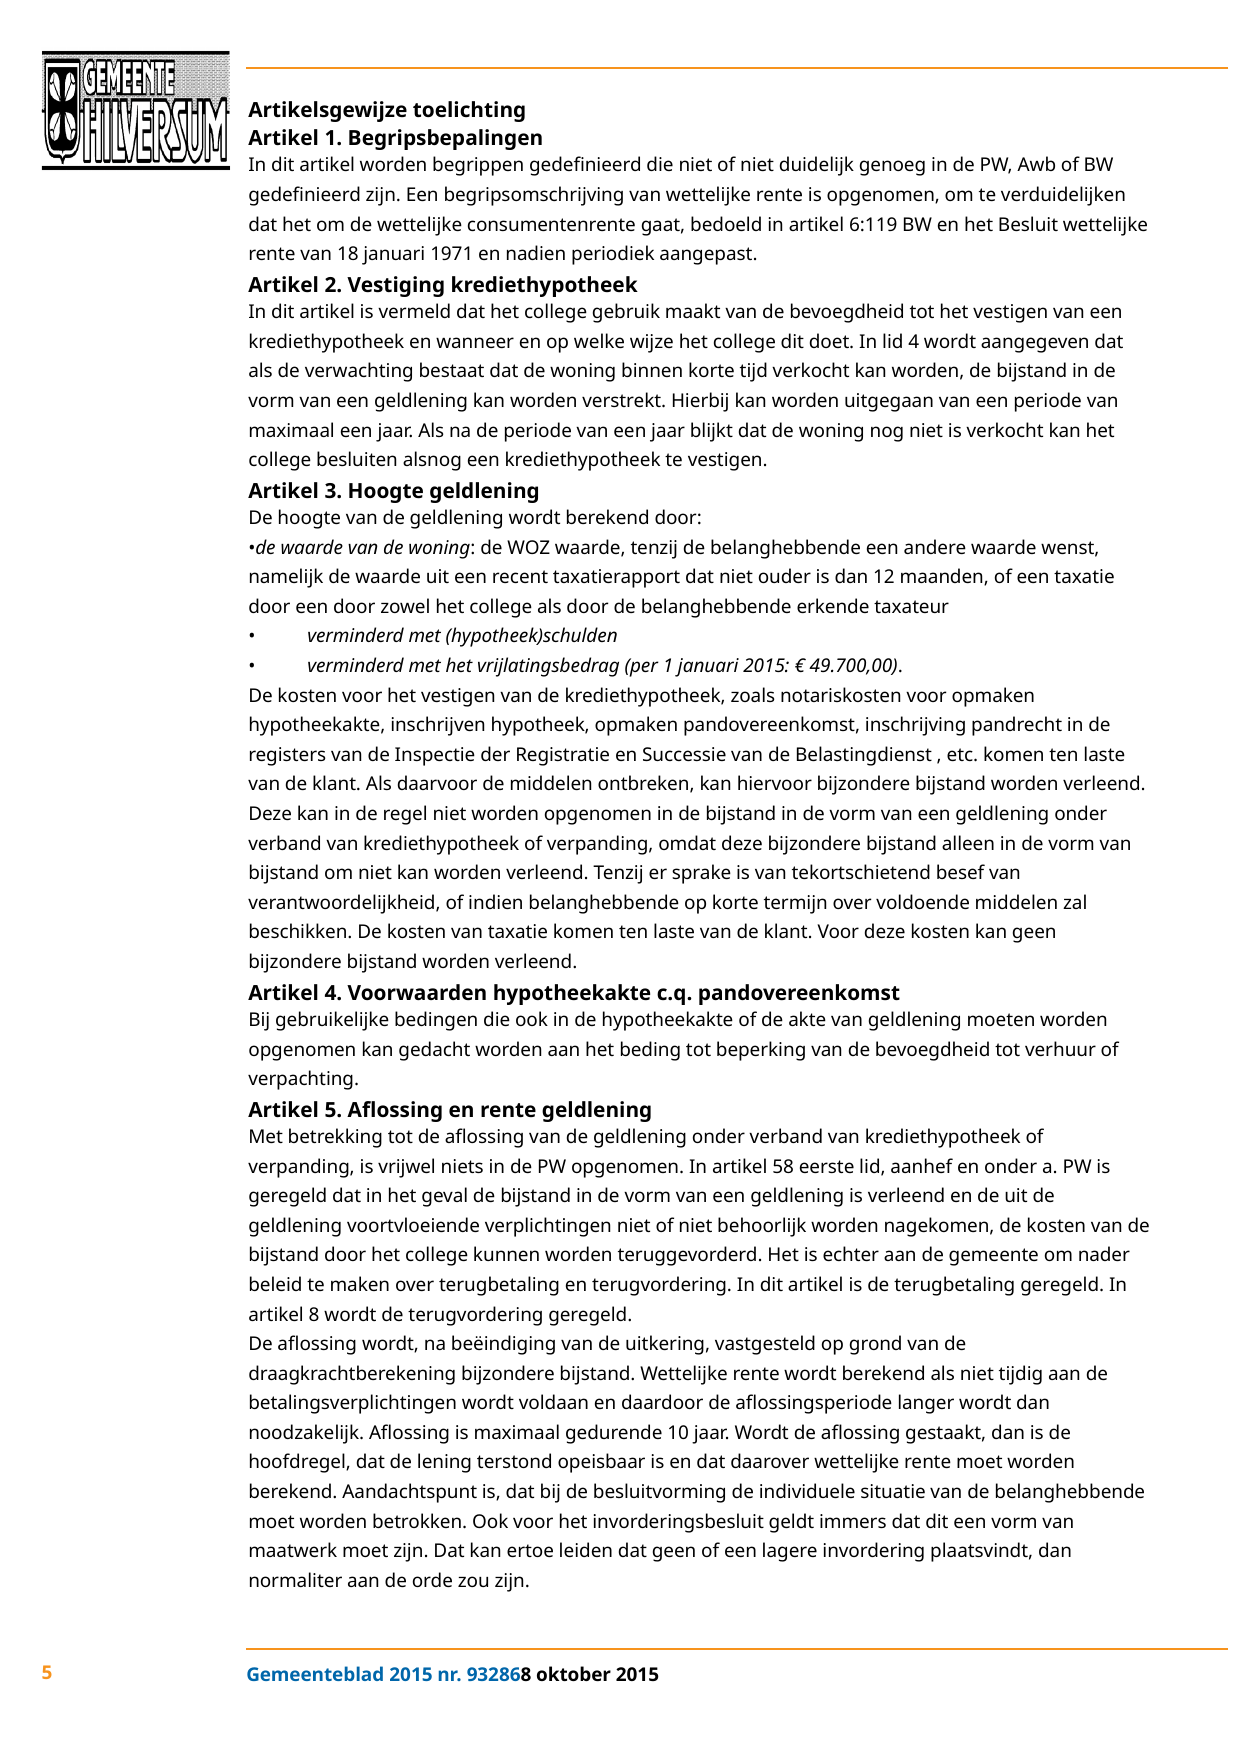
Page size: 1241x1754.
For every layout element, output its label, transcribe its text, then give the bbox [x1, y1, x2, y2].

picture [41, 47, 231, 172]
text •de waarde van de woning: de WOZ waarde, tenzij de belanghebbende een andere waarde wenst, [248, 534, 1152, 560]
text Artikel 5. Aflossing en rente geldlening [248, 1095, 1152, 1123]
text krediethypotheek en wanneer en op welke wijze het college dit doet. In lid 4 wordt aangegeven dat als de verwachting bestaat dat de woning binnen korte tijd verkocht kan worden, de bijstand in de vorm van een geldlening kan worden verstrekt. Hierbij kan worden uitgegaan van een periode van maximaal een jaar. Als na de periode van een jaar blijkt dat de woning nog niet is verkocht kan het college besluiten alsnog een krediethypotheek te vestigen. [248, 328, 1152, 472]
text gedefinieerd zijn. Een begripsomschrijving van wettelijke rente is opgenomen, om te verduidelijken dat het om de wettelijke consumentenrente gaat, bedoeld in artikel 6:119 BW en het Besluit wettelijke rente van 18 januari 1971 en nadien periodiek aangepast. [248, 181, 1152, 266]
text Artikel 3. Hoogte geldlening [248, 476, 1152, 504]
text Artikel 1. Begripsbepalingen [248, 123, 1152, 152]
text Artikel 2. Vestiging krediethypotheek [248, 270, 1152, 298]
text opgenomen kan gedacht worden aan het beding tot beperking van de bevoegdheid tot verhuur of [248, 1036, 1152, 1061]
text De kosten voor het vestigen van de krediethypotheek, zoals notariskosten voor opmaken hypotheekakte, inschrijven hypotheek, opmaken pandovereenkomst, inschrijving pandrecht in de registers van de Inspectie der Registratie en Successie van de Belastingdienst , etc. komen ten laste van de klant. Als daarvoor de middelen ontbreken, kan hiervoor bijzondere bijstand worden verleend. Deze kan in de regel niet worden opgenomen in de bijstand in de vorm van een geldlening onder verband van krediethypotheek of verpanding, omdat deze bijzondere bijstand alleen in de vorm van bijstand om niet kan worden verleend. Tenzij er sprake is van tekortschietend besef van verantwoordelijkheid, of indien belanghebbende op korte termijn over voldoende middelen zal beschikken. De kosten van taxatie komen ten laste van de klant. Voor deze kosten kan geen bijzondere bijstand worden verleend. [248, 682, 1152, 974]
list verminderd met (hypotheek)schulden [248, 623, 1152, 648]
text verpachting. [248, 1065, 1152, 1091]
text Bij gebruikelijke bedingen die ook in de hypotheekakte of de akte van geldlening moeten worden [248, 1006, 1152, 1032]
text In dit artikel is vermeld dat het college gebruik maakt van de bevoegdheid tot het vestigen van een [248, 298, 1152, 324]
text In dit artikel worden begrippen gedefinieerd die niet of niet duidelijk genoeg in de PW, Awb of BW [248, 152, 1152, 177]
text namelijk de waarde uit een recent taxatierapport dat niet ouder is dan 12 maanden, of een taxatie door een door zowel het college als door de belanghebbende erkende taxateur [248, 563, 1152, 619]
text De hoogte van de geldlening wordt berekend door: [248, 504, 1152, 530]
list verminderd met het vrijlatingsbedrag (per 1 januari 2015: € 49.700,00). [248, 652, 1152, 678]
text Artikelsgewijze toelichting [248, 95, 1152, 123]
text Artikel 4. Voorwaarden hypotheekakte c.q. pandovereenkomst [248, 978, 1152, 1006]
text De aflossing wordt, na beëindiging van de uitkering, vastgesteld op grond van de draagkrachtberekening bijzondere bijstand. Wettelijke rente wordt berekend als niet tijdig aan de betalingsverplichtingen wordt voldaan en daardoor de aflossingsperiode langer wordt dan noodzakelijk. Aflossing is maximaal gedurende 10 jaar. Wordt de aflossing gestaakt, dan is de hoofdregel, dat de lening terstond opeisbaar is en dat daarover wettelijke rente moet worden berekend. Aandachtspunt is, dat bij de besluitvorming de individuele situatie van de belanghebbende moet worden betrokken. Ook voor het invorderingsbesluit geldt immers dat dit een vorm van maatwerk moet zijn. Dat kan ertoe leiden dat geen of een lagere invordering plaatsvindt, dan normaliter aan de orde zou zijn. [248, 1330, 1152, 1593]
text Met betrekking tot de aflossing van de geldlening onder verband van krediethypotheek of verpanding, is vrijwel niets in de PW opgenomen. In artikel 58 eerste lid, aanhef en onder a. PW is geregeld dat in het geval de bijstand in de vorm van een geldlening is verleend en de uit de geldlening voortvloeiende verplichtingen niet of niet behoorlijk worden nagekomen, de kosten van de bijstand door het college kunnen worden teruggevorderd. Het is echter aan de gemeente om nader beleid te maken over terugbetaling en terugvordering. In dit artikel is de terugbetaling geregeld. In artikel 8 wordt de terugvordering geregeld. [248, 1123, 1152, 1327]
